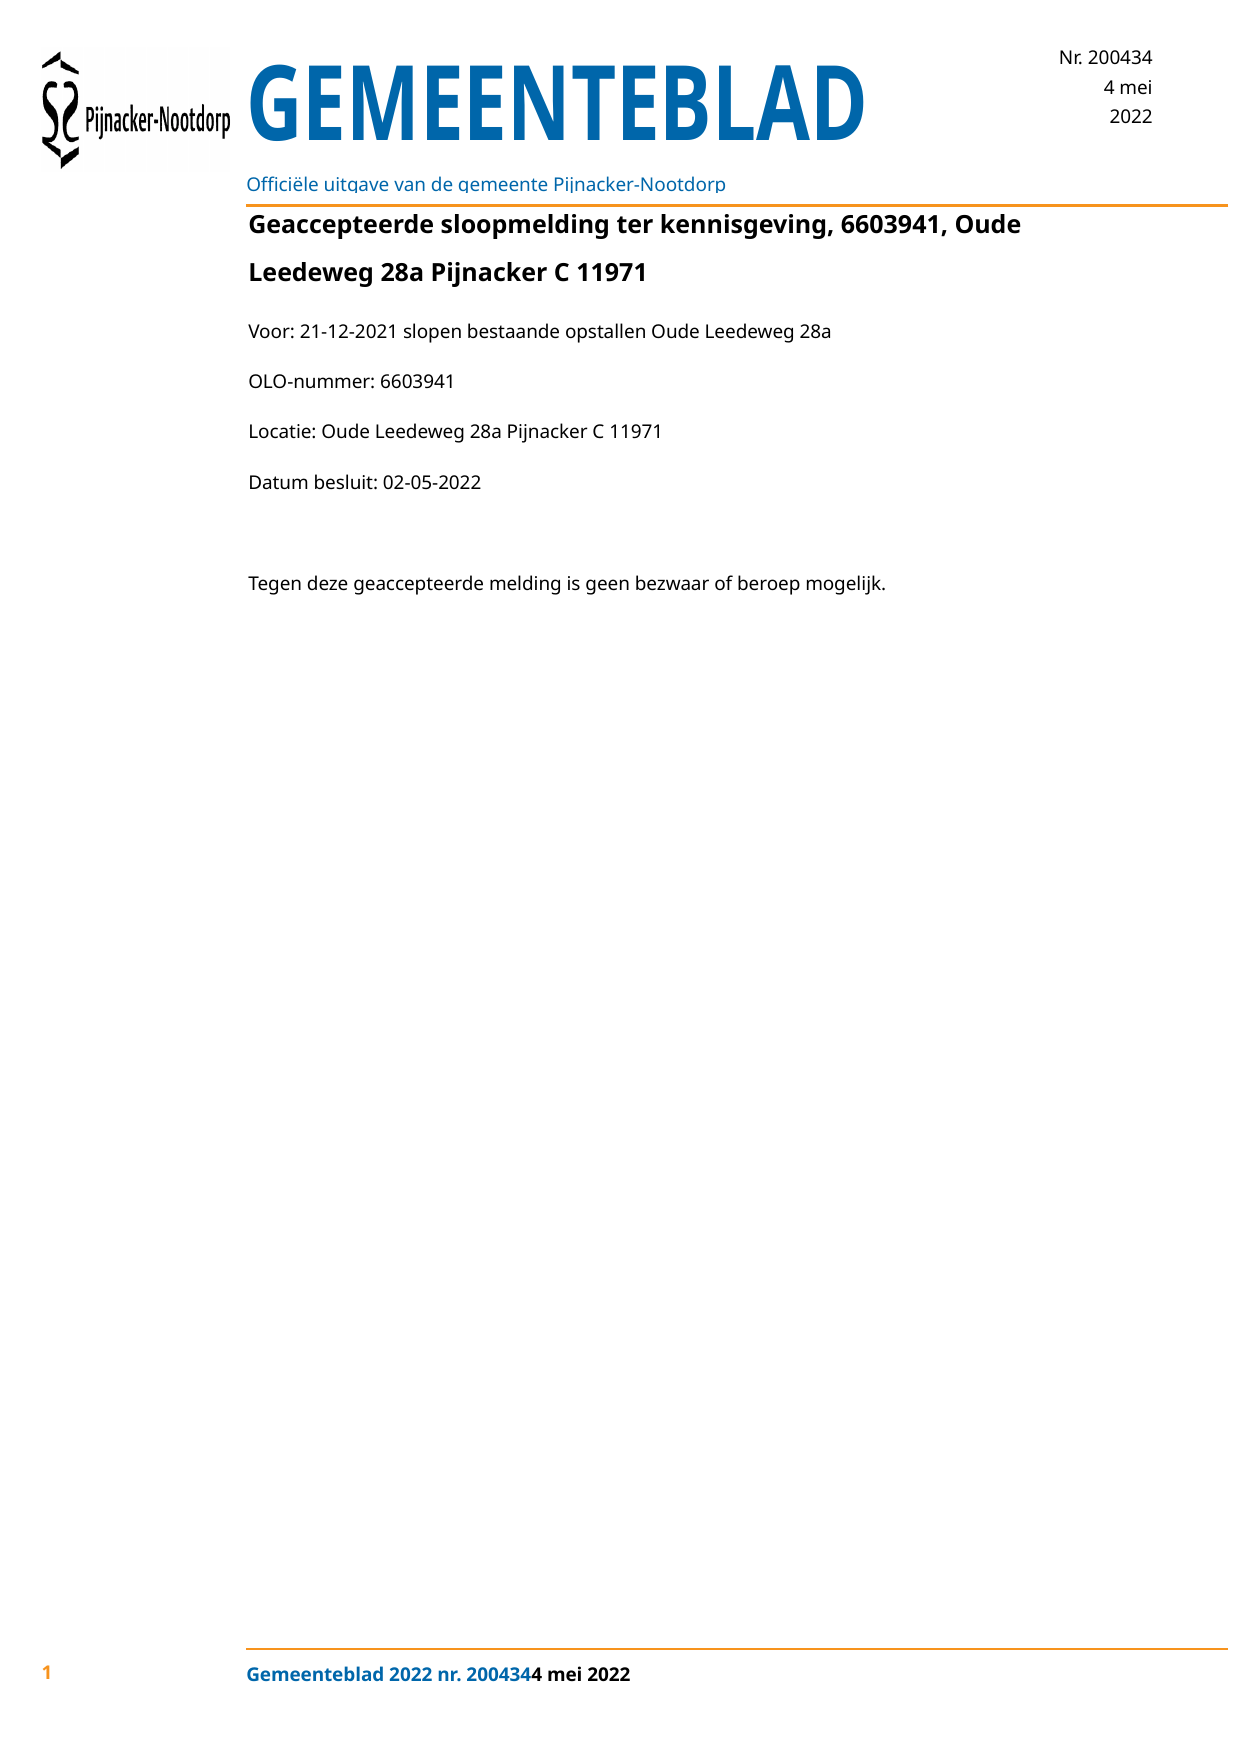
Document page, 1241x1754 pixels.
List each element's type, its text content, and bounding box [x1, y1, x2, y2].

text OLO-nummer: 6603941 [248, 368, 1152, 394]
text Locatie: Oude Leedeweg 28a Pijnacker C 11971 [248, 419, 1152, 444]
text Datum besluit: 02-05-2022 [248, 469, 1152, 495]
text Geaccepteerde sloopmelding ter kennisgeving, 6603941, Oude Leedeweg 28a Pijnacker C 11971 [248, 207, 1152, 288]
text Voor: 21-12-2021 slopen bestaande opstallen Oude Leedeweg 28a [248, 318, 1152, 344]
picture [41, 47, 231, 172]
text Tegen deze geaccepteerde melding is geen bezwaar of beroep mogelijk. [248, 570, 1152, 596]
